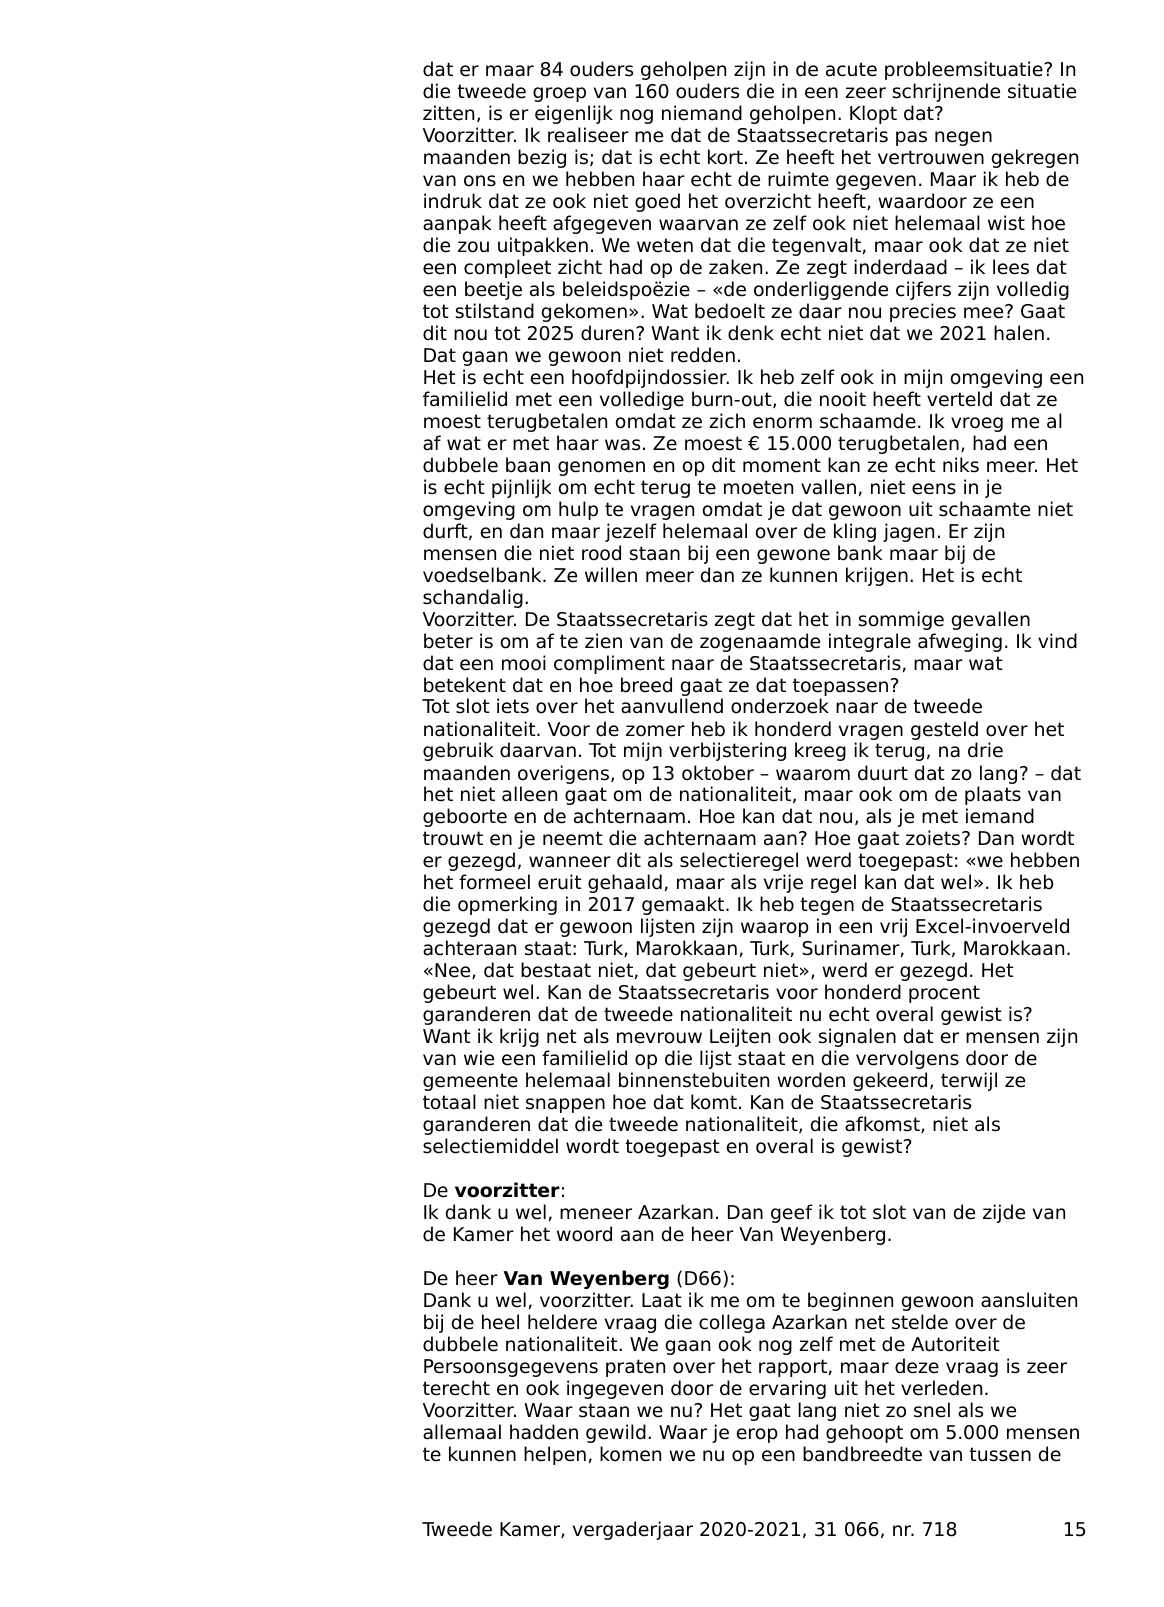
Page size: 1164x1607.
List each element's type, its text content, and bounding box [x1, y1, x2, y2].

text dat er maar 84 ouders geholpen zijn in de acute probleemsituatie? In die tweede groep van 160 ouders die in een zeer schrijnende situatie zitten, is er eigenlijk nog niemand geholpen. Klopt dat? [422, 59, 1087, 125]
text Het is echt een hoofdpijndossier. Ik heb zelf ook in mijn omgeving een familielid met een volledige burn-out, die nooit heeft verteld dat ze moest terugbetalen omdat ze zich enorm schaamde. Ik vroeg me al af wat er met haar was. Ze moest € 15.000 terugbetalen, had een dubbele baan genomen en op dit moment kan ze echt niks meer. Het is echt pijnlijk om echt terug te moeten vallen, niet eens in je omgeving om hulp te vragen omdat je dat gewoon uit schaamte niet durft, en dan maar jezelf helemaal over de kling jagen. Er zijn mensen die niet rood staan bij een gewone bank maar bij de voedselbank. Ze willen meer dan ze kunnen krijgen. Het is echt schandalig. [422, 367, 1087, 608]
text Voorzitter. Ik realiseer me dat de Staatssecretaris pas negen maanden bezig is; dat is echt kort. Ze heeft het vertrouwen gekregen van ons en we hebben haar echt de ruimte gegeven. Maar ik heb de indruk dat ze ook niet goed het overzicht heeft, waardoor ze een aanpak heeft afgegeven waarvan ze zelf ook niet helemaal wist hoe die zou uitpakken. We weten dat die tegenvalt, maar ook dat ze niet een compleet zicht had op de zaken. Ze zegt inderdaad – ik lees dat een beetje als beleidspoëzie – «de onderliggende cijfers zijn volledig tot stilstand gekomen». Wat bedoelt ze daar nou precies mee? Gaat dit nou tot 2025 duren? Want ik denk echt niet dat we 2021 halen. Dat gaan we gewoon niet redden. [422, 125, 1087, 367]
text Ik dank u wel, meneer Azarkan. Dan geef ik tot slot van de zijde van de Kamer het woord aan de heer Van Weyenberg. [422, 1202, 1087, 1246]
text Tot slot iets over het aanvullend onderzoek naar de tweede nationaliteit. Voor de zomer heb ik honderd vragen gesteld over het gebruik daarvan. Tot mijn verbijstering kreeg ik terug, na drie maanden overigens, op 13 oktober – waarom duurt dat zo lang? – dat het niet alleen gaat om de nationaliteit, maar ook om de plaats van geboorte en de achternaam. Hoe kan dat nou, als je met iemand trouwt en je neemt die achternaam aan? Hoe gaat zoiets? Dan wordt er gezegd, wanneer dit als selectieregel werd toegepast: «we hebben het formeel eruit gehaald, maar als vrije regel kan dat wel». Ik heb die opmerking in 2017 gemaakt. Ik heb tegen de Staatssecretaris gezegd dat er gewoon lijsten zijn waarop in een vrij Excel-invoerveld achteraan staat: Turk, Marokkaan, Turk, Surinamer, Turk, Marokkaan. «Nee, dat bestaat niet, dat gebeurt niet», werd er gezegd. Het gebeurt wel. Kan de Staatssecretaris voor honderd procent garanderen dat de tweede nationaliteit nu echt overal gewist is? Want ik krijg net als mevrouw Leijten ook signalen dat er mensen zijn van wie een familielid op die lijst staat en die vervolgens door de gemeente helemaal binnenstebuiten worden gekeerd, terwijl ze totaal niet snappen hoe dat komt. Kan de Staatssecretaris garanderen dat die tweede nationaliteit, die afkomst, niet als selectiemiddel wordt toegepast en overal is gewist? [422, 696, 1087, 1158]
text Voorzitter. Waar staan we nu? Het gaat lang niet zo snel als we allemaal hadden gewild. Waar je erop had gehoopt om 5.000 mensen te kunnen helpen, komen we nu op een bandbreedte van tussen de [422, 1400, 1087, 1466]
text De voorzitter: [422, 1180, 1087, 1202]
text Dank u wel, voorzitter. Laat ik me om te beginnen gewoon aansluiten bij de heel heldere vraag die collega Azarkan net stelde over de dubbele nationaliteit. We gaan ook nog zelf met de Autoriteit Persoonsgegevens praten over het rapport, maar deze vraag is zeer terecht en ook ingegeven door de ervaring uit het verleden. [422, 1290, 1087, 1400]
text De heer Van Weyenberg (D66): [422, 1268, 1087, 1290]
text Voorzitter. De Staatssecretaris zegt dat het in sommige gevallen beter is om af te zien van de zogenaamde integrale afweging. Ik vind dat een mooi compliment naar de Staatssecretaris, maar wat betekent dat en hoe breed gaat ze dat toepassen? [422, 608, 1087, 696]
